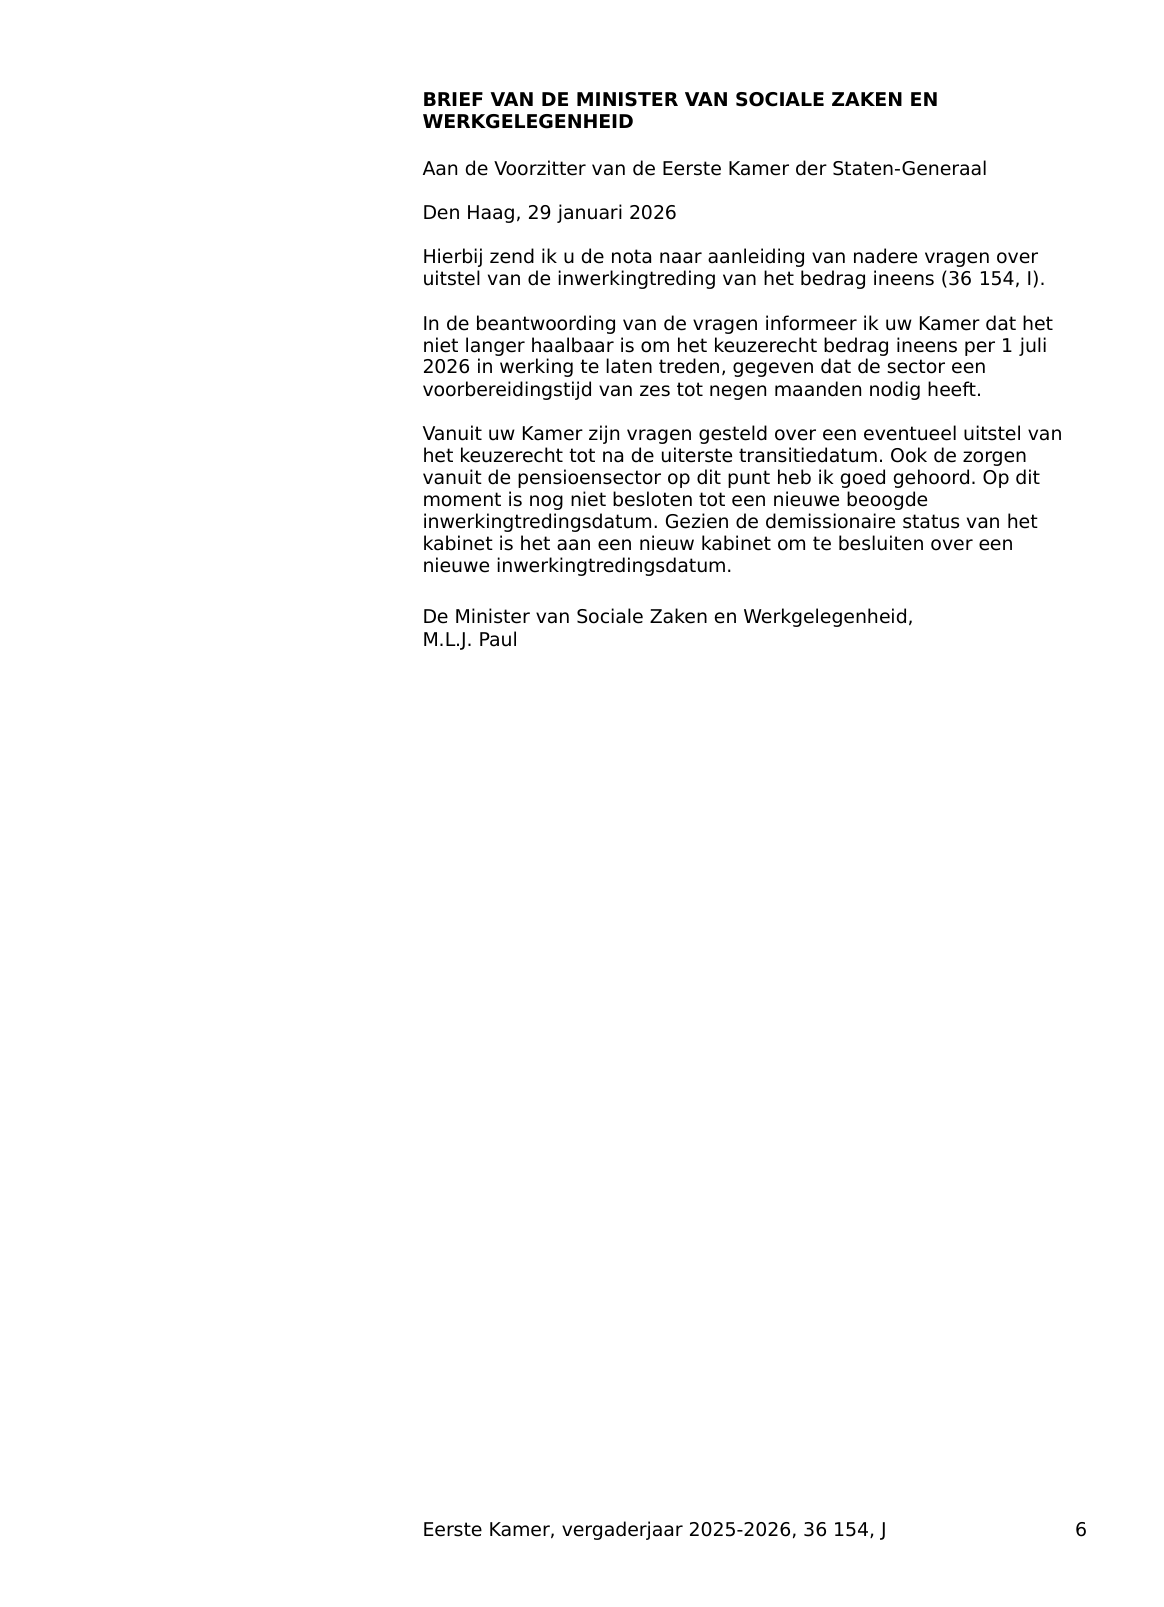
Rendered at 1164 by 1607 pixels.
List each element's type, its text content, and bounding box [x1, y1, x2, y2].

text In de beantwoording van de vragen informeer ik uw Kamer dat het niet langer haalbaar is om het keuzerecht bedrag ineens per 1 juli 2026 in werking te laten treden, gegeven dat de sector een voorbereidingstijd van zes tot negen maanden nodig heeft. [422, 312, 1087, 400]
text Vanuit uw Kamer zijn vragen gesteld over een eventueel uitstel van het keuzerecht tot na de uiterste transitiedatum. Ook de zorgen vanuit de pensioensector op dit punt heb ik goed gehoord. Op dit moment is nog niet besloten tot een nieuwe beoogde inwerkingtredingsdatum. Gezien de demissionaire status van het kabinet is het aan een nieuw kabinet om te besluiten over een nieuwe inwerkingtredingsdatum. [422, 423, 1087, 576]
text Hierbij zend ik u de nota naar aanleiding van nadere vragen over uitstel van de inwerkingtreding van het bedrag ineens (36 154, I). [422, 246, 1087, 290]
text Den Haag, 29 januari 2026 [422, 202, 1087, 224]
text Aan de Voorzitter van de Eerste Kamer der Staten-Generaal [422, 158, 1087, 180]
text De Minister van Sociale Zaken en Werkgelegenheid, M.L.J. Paul [422, 606, 1087, 650]
subtitle BRIEF VAN DE MINISTER VAN SOCIALE ZAKEN EN WERKGELEGENHEID [422, 89, 1087, 133]
